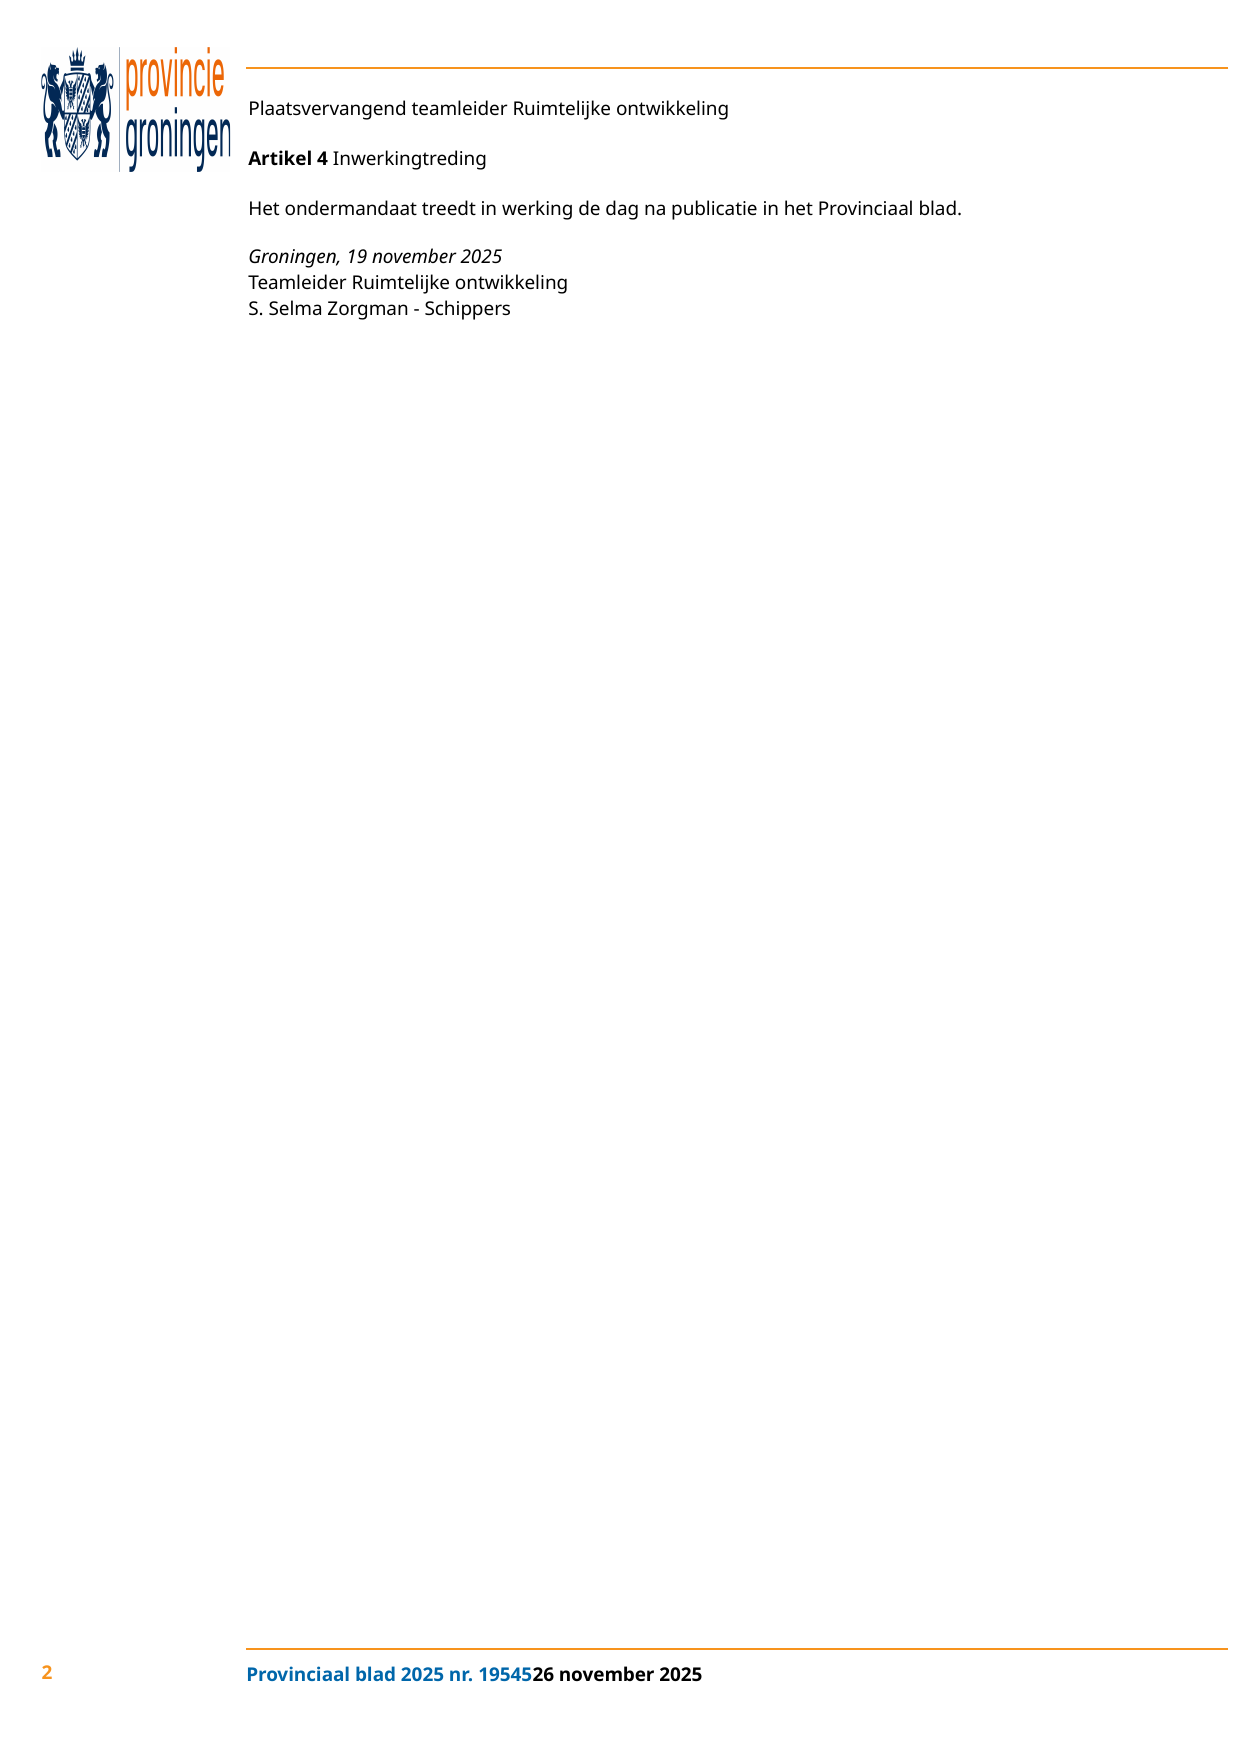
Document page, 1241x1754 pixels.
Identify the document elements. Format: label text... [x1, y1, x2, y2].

text Plaatsvervangend teamleider Ruimtelijke ontwikkeling [248, 95, 1152, 121]
text Groningen, 19 november 2025 [248, 243, 1152, 269]
picture [41, 47, 231, 172]
text S. Selma Zorgman - Schippers [248, 295, 1152, 321]
text Teamleider Ruimtelijke ontwikkeling [248, 269, 1152, 295]
text Artikel 4 Inwerkingtreding [248, 145, 1152, 171]
text Het ondermandaat treedt in werking de dag na publicatie in het Provinciaal blad. [248, 196, 1152, 221]
